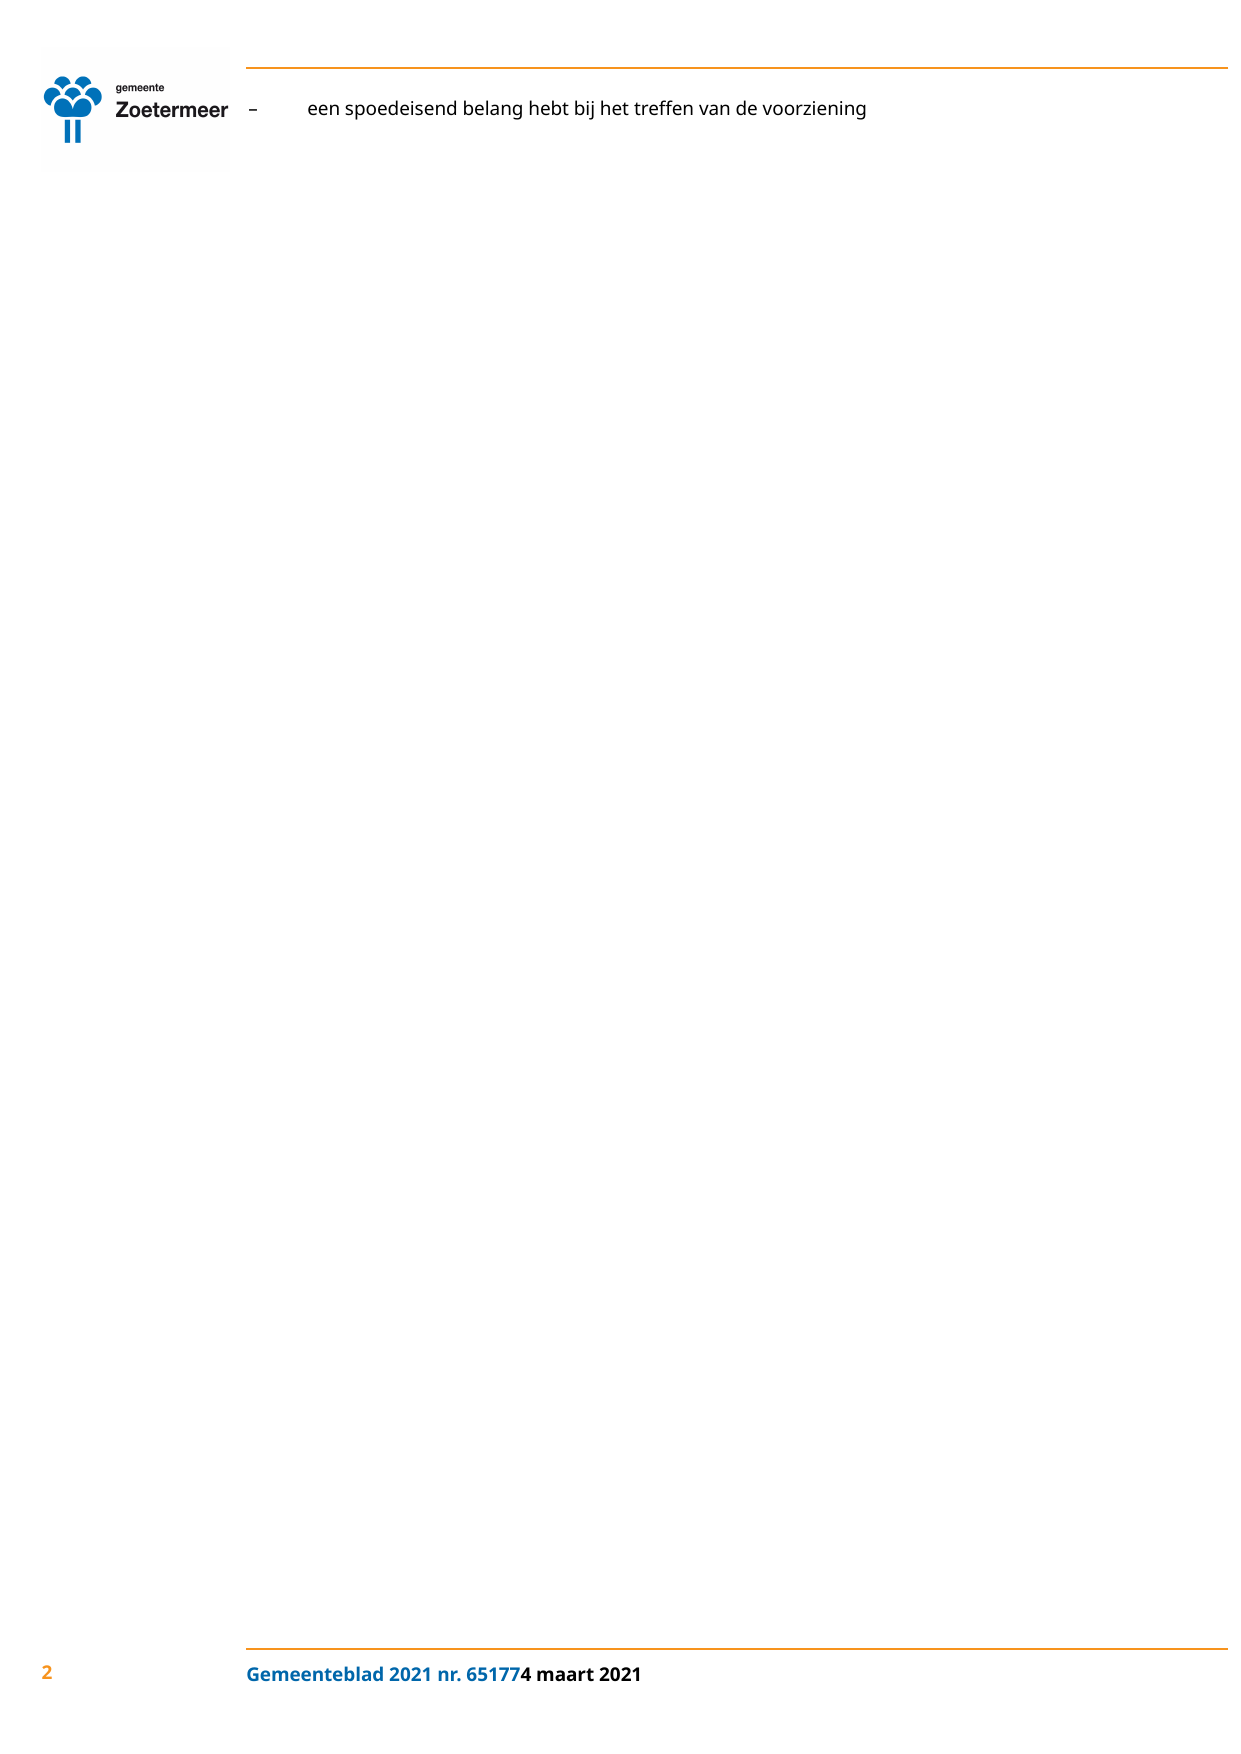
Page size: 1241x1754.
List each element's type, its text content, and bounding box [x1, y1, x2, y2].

picture [41, 47, 231, 172]
list een spoedeisend belang hebt bij het treffen van de voorziening [248, 95, 1152, 121]
